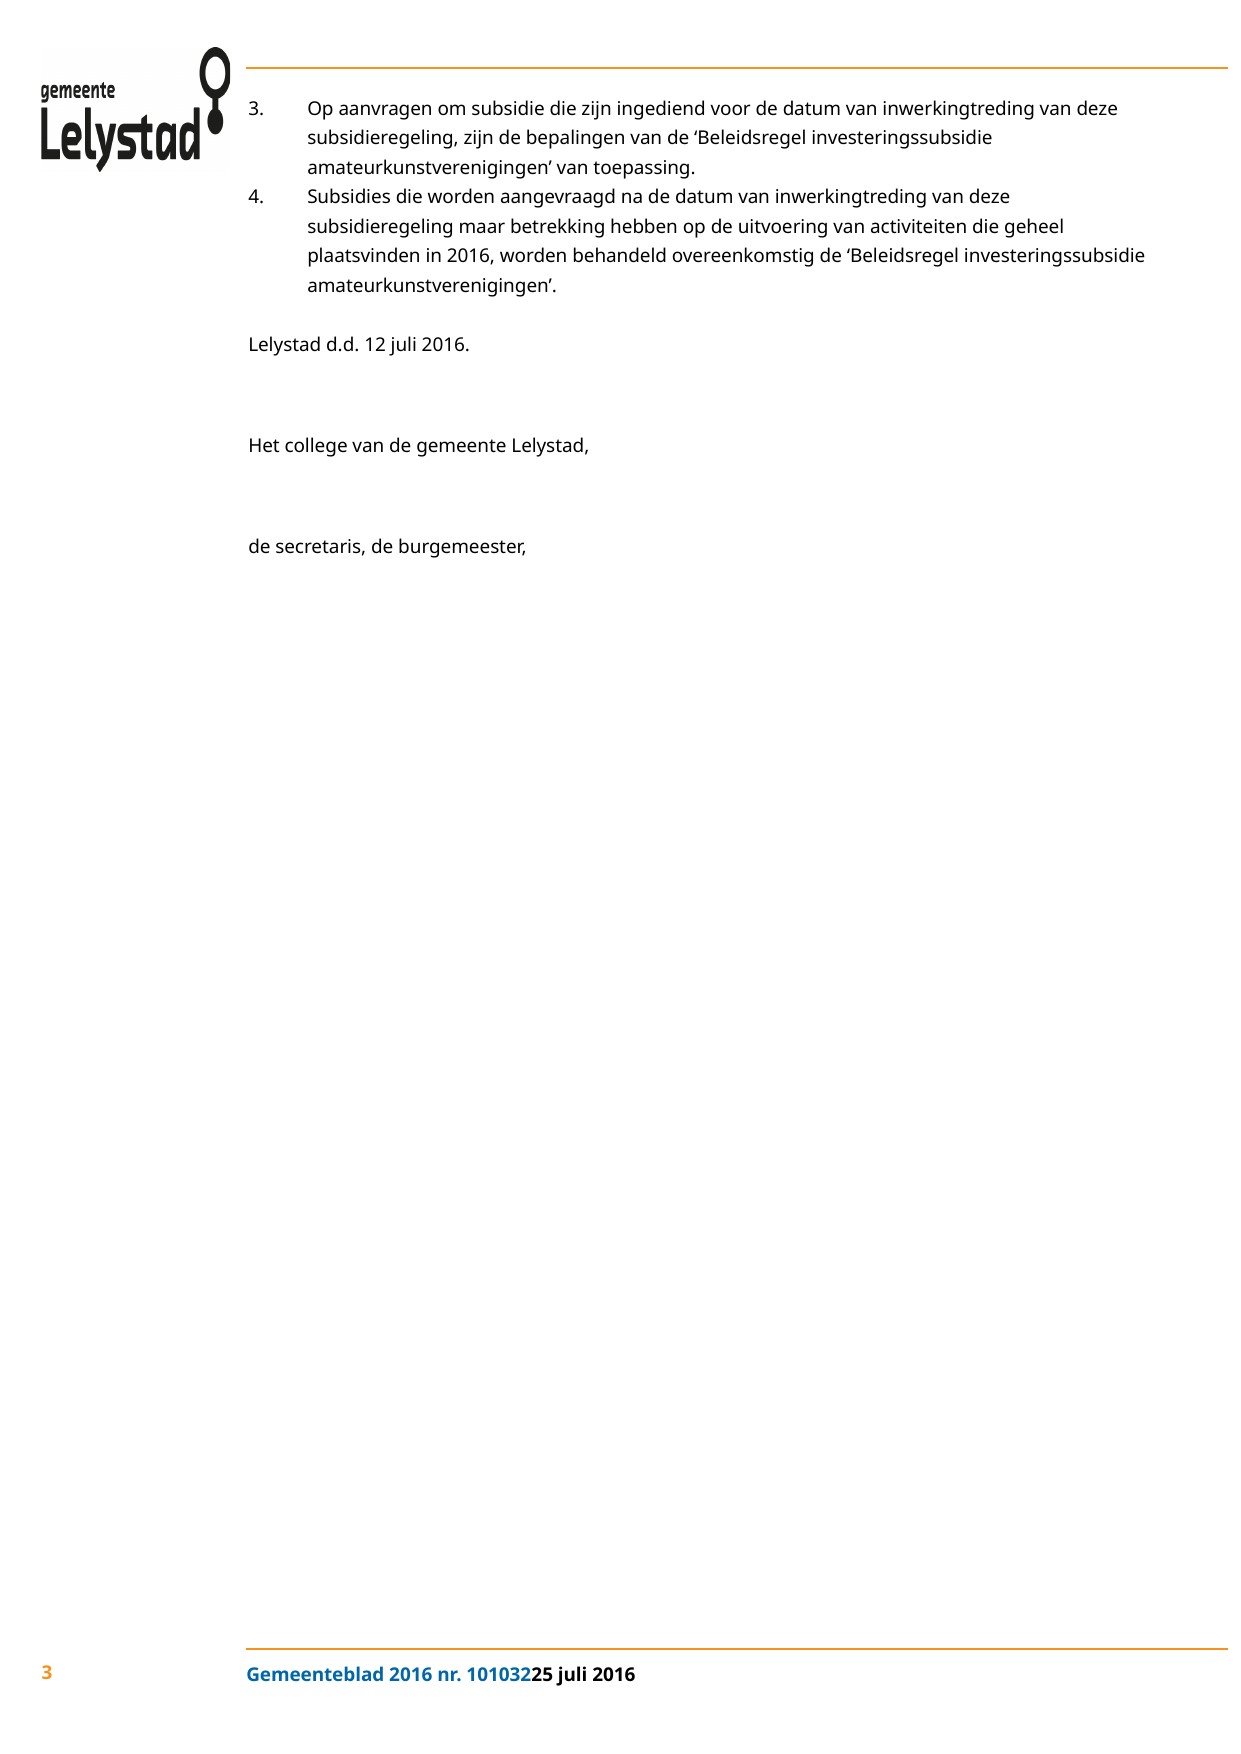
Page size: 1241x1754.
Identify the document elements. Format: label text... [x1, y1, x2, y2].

text Het college van de gemeente Lelystad, [248, 432, 1152, 458]
list Op aanvragen om subsidie die zijn ingediend voor de datum van inwerkingtreding van deze subsidieregeling, zijn de bepalingen van de ‘Beleidsregel investeringssubsidie amateurkunstverenigingen’ van toepassing. [248, 95, 1152, 180]
text de secretaris, de burgemeester, [248, 533, 1152, 559]
list Subsidies die worden aangevraagd na de datum van inwerkingtreding van deze subsidieregeling maar betrekking hebben op de uitvoering van activiteiten die geheel plaatsvinden in 2016, worden behandeld overeenkomstig de ‘Beleidsregel investeringssubsidie amateurkunstverenigingen’. [248, 183, 1152, 298]
picture [41, 47, 231, 172]
text Lelystad d.d. 12 juli 2016. [248, 331, 1152, 357]
